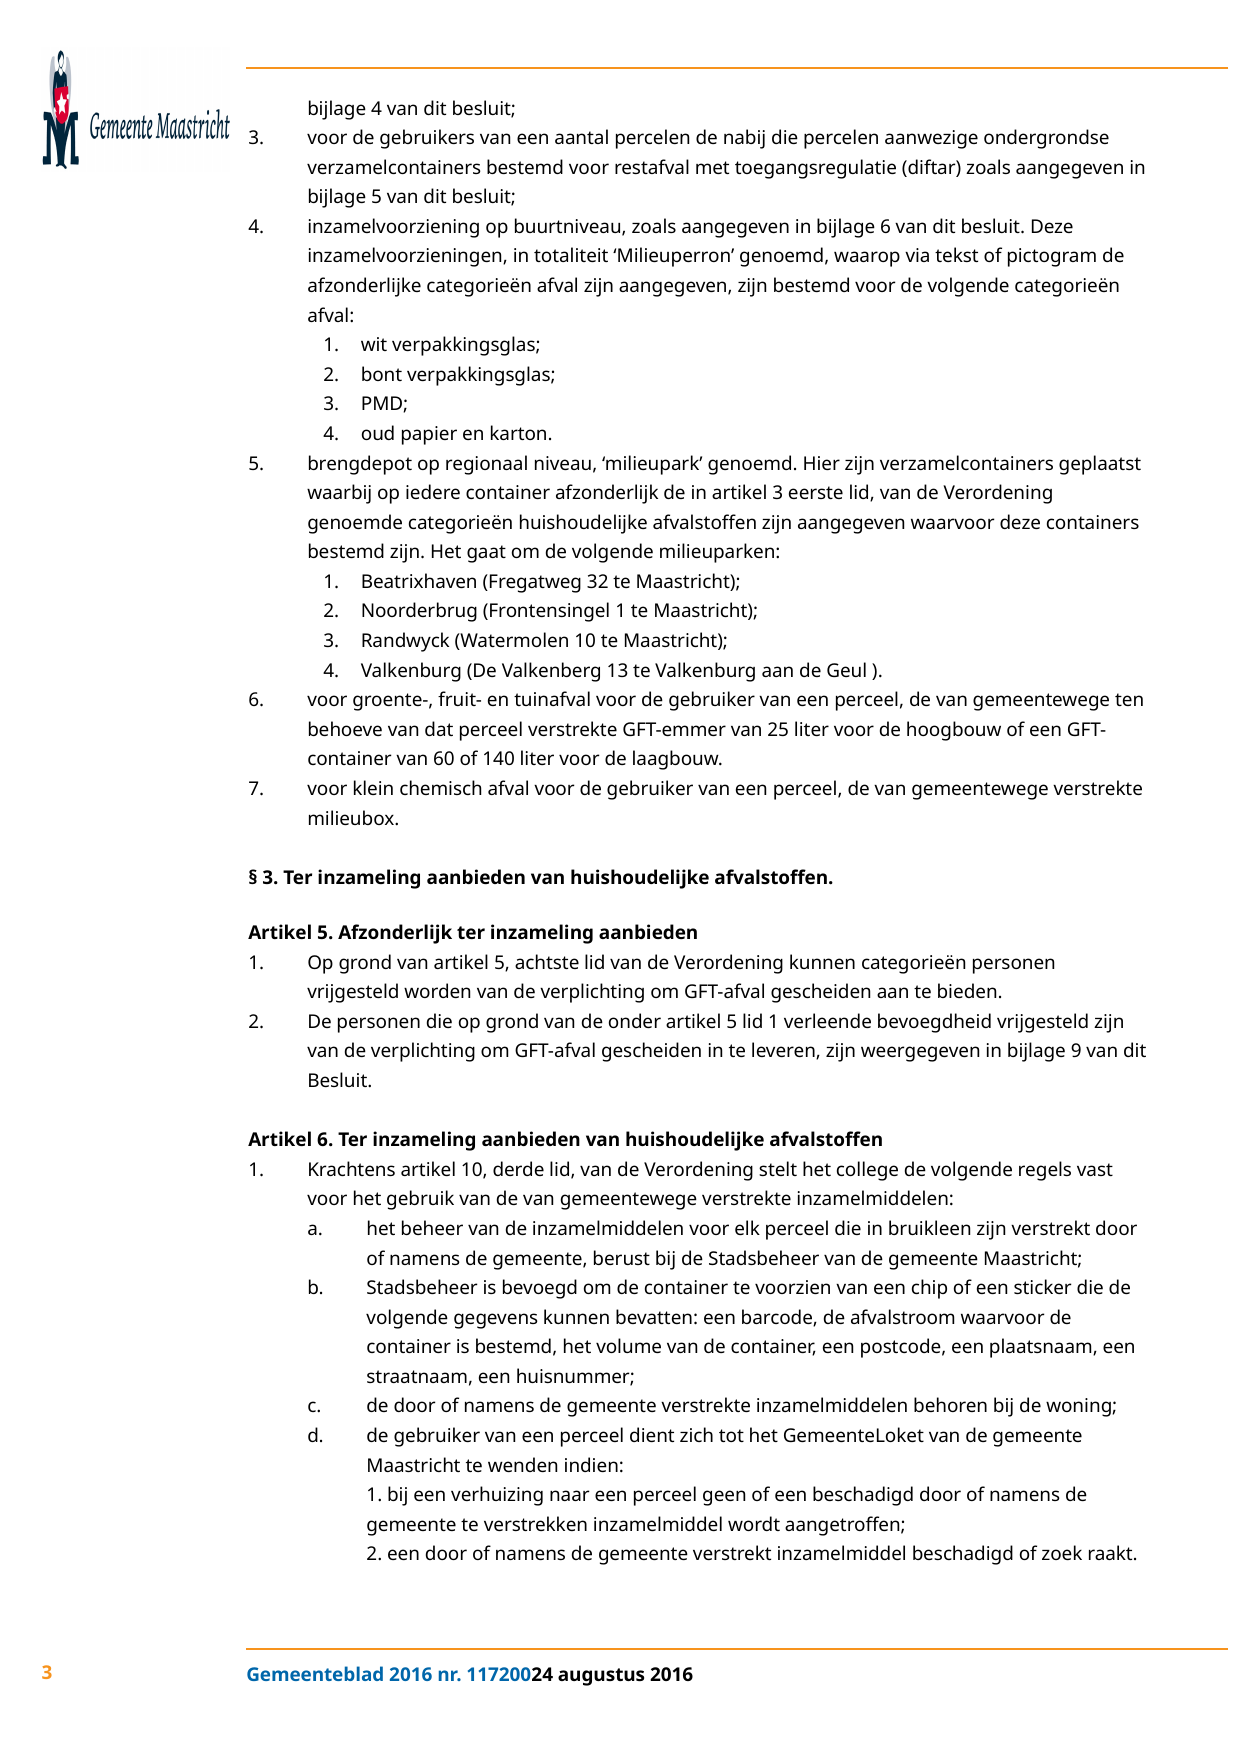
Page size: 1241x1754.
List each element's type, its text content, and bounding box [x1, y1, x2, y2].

list Stadsbeheer is bevoegd om de container te voorzien van een chip of een sticker die de volgende gegevens kunnen bevatten: een barcode, de afvalstroom waarvoor de container is bestemd, het volume van de container, een postcode, een plaatsnaam, een straatnaam, een huisnummer; [307, 1274, 1152, 1389]
list Krachtens artikel 10, derde lid, van de Verordening stelt het college de volgende regels vast voor het gebruik van de van gemeentewege verstrekte inzamelmiddelen: [248, 1156, 1152, 1211]
list de gebruiker van een perceel dient zich tot het GemeenteLoket van de gemeente Maastricht te wenden indien: [307, 1422, 1152, 1477]
list Randwyck (Watermolen 10 te Maastricht); [323, 627, 1152, 653]
text Artikel 5. Afzonderlijk ter inzameling aanbieden [248, 919, 1152, 945]
list 2. een door of namens de gemeente verstrekt inzamelmiddel beschadigd of zoek raakt. [307, 1541, 1152, 1566]
list voor de gebruikers van een aantal percelen de nabij die percelen aanwezige ondergrondse verzamelcontainers bestemd voor restafval met toegangsregulatie (diftar) zoals aangegeven in bijlage 5 van dit besluit; [248, 124, 1152, 209]
list het beheer van de inzamelmiddelen voor elk perceel die in bruikleen zijn verstrekt door of namens de gemeente, berust bij de Stadsbeheer van de gemeente Maastricht; [307, 1215, 1152, 1270]
list Valkenburg (De Valkenberg 13 te Valkenburg aan de Geul ). [323, 657, 1152, 683]
text § 3. Ter inzameling aanbieden van huishoudelijke afvalstoffen. [248, 864, 1152, 890]
text Artikel 6. Ter inzameling aanbieden van huishoudelijke afvalstoffen [248, 1126, 1152, 1152]
picture [41, 47, 231, 172]
list bont verpakkingsglas; [323, 361, 1152, 387]
list voor klein chemisch afval voor de gebruiker van een perceel, de van gemeentewege verstrekte milieubox. [248, 775, 1152, 831]
list De personen die op grond van de onder artikel 5 lid 1 verleende bevoegdheid vrijgesteld zijn van de verplichting om GFT-afval gescheiden in te leveren, zijn weergegeven in bijlage 9 van dit Besluit. [248, 1008, 1152, 1093]
list PMD; [323, 391, 1152, 416]
list de door of namens de gemeente verstrekte inzamelmiddelen behoren bij de woning; [307, 1393, 1152, 1418]
list Noorderbrug (Frontensingel 1 te Maastricht); [323, 598, 1152, 623]
list Beatrixhaven (Fregatweg 32 te Maastricht); [323, 568, 1152, 594]
list voor groente-, fruit- en tuinafval voor de gebruiker van een perceel, de van gemeentewege ten behoeve van dat perceel verstrekte GFT-emmer van 25 liter voor de hoogbouw of een GFT-container van 60 of 140 liter voor de laagbouw. [248, 686, 1152, 771]
list Op grond van artikel 5, achtste lid van de Verordening kunnen categorieën personen vrijgesteld worden van de verplichting om GFT-afval gescheiden aan te bieden. [248, 949, 1152, 1004]
list 1. bij een verhuizing naar een perceel geen of een beschadigd door of namens de gemeente te verstrekken inzamelmiddel wordt aangetroffen; [307, 1481, 1152, 1537]
list oud papier en karton. [323, 420, 1152, 446]
list bijlage 4 van dit besluit; [248, 95, 1152, 121]
list wit verpakkingsglas; [323, 331, 1152, 357]
list inzamelvoorziening op buurtniveau, zoals aangegeven in bijlage 6 van dit besluit. Deze inzamelvoorzieningen, in totaliteit ‘Milieuperron’ genoemd, waarop via tekst of pictogram de afzonderlijke categorieën afval zijn aangegeven, zijn bestemd voor de volgende categorieën afval: [248, 213, 1152, 328]
list brengdepot op regionaal niveau, ‘milieupark’ genoemd. Hier zijn verzamelcontainers geplaatst waarbij op iedere container afzonderlijk de in artikel 3 eerste lid, van de Verordening genoemde categorieën huishoudelijke afvalstoffen zijn aangegeven waarvoor deze containers bestemd zijn. Het gaat om de volgende milieuparken: [248, 450, 1152, 564]
